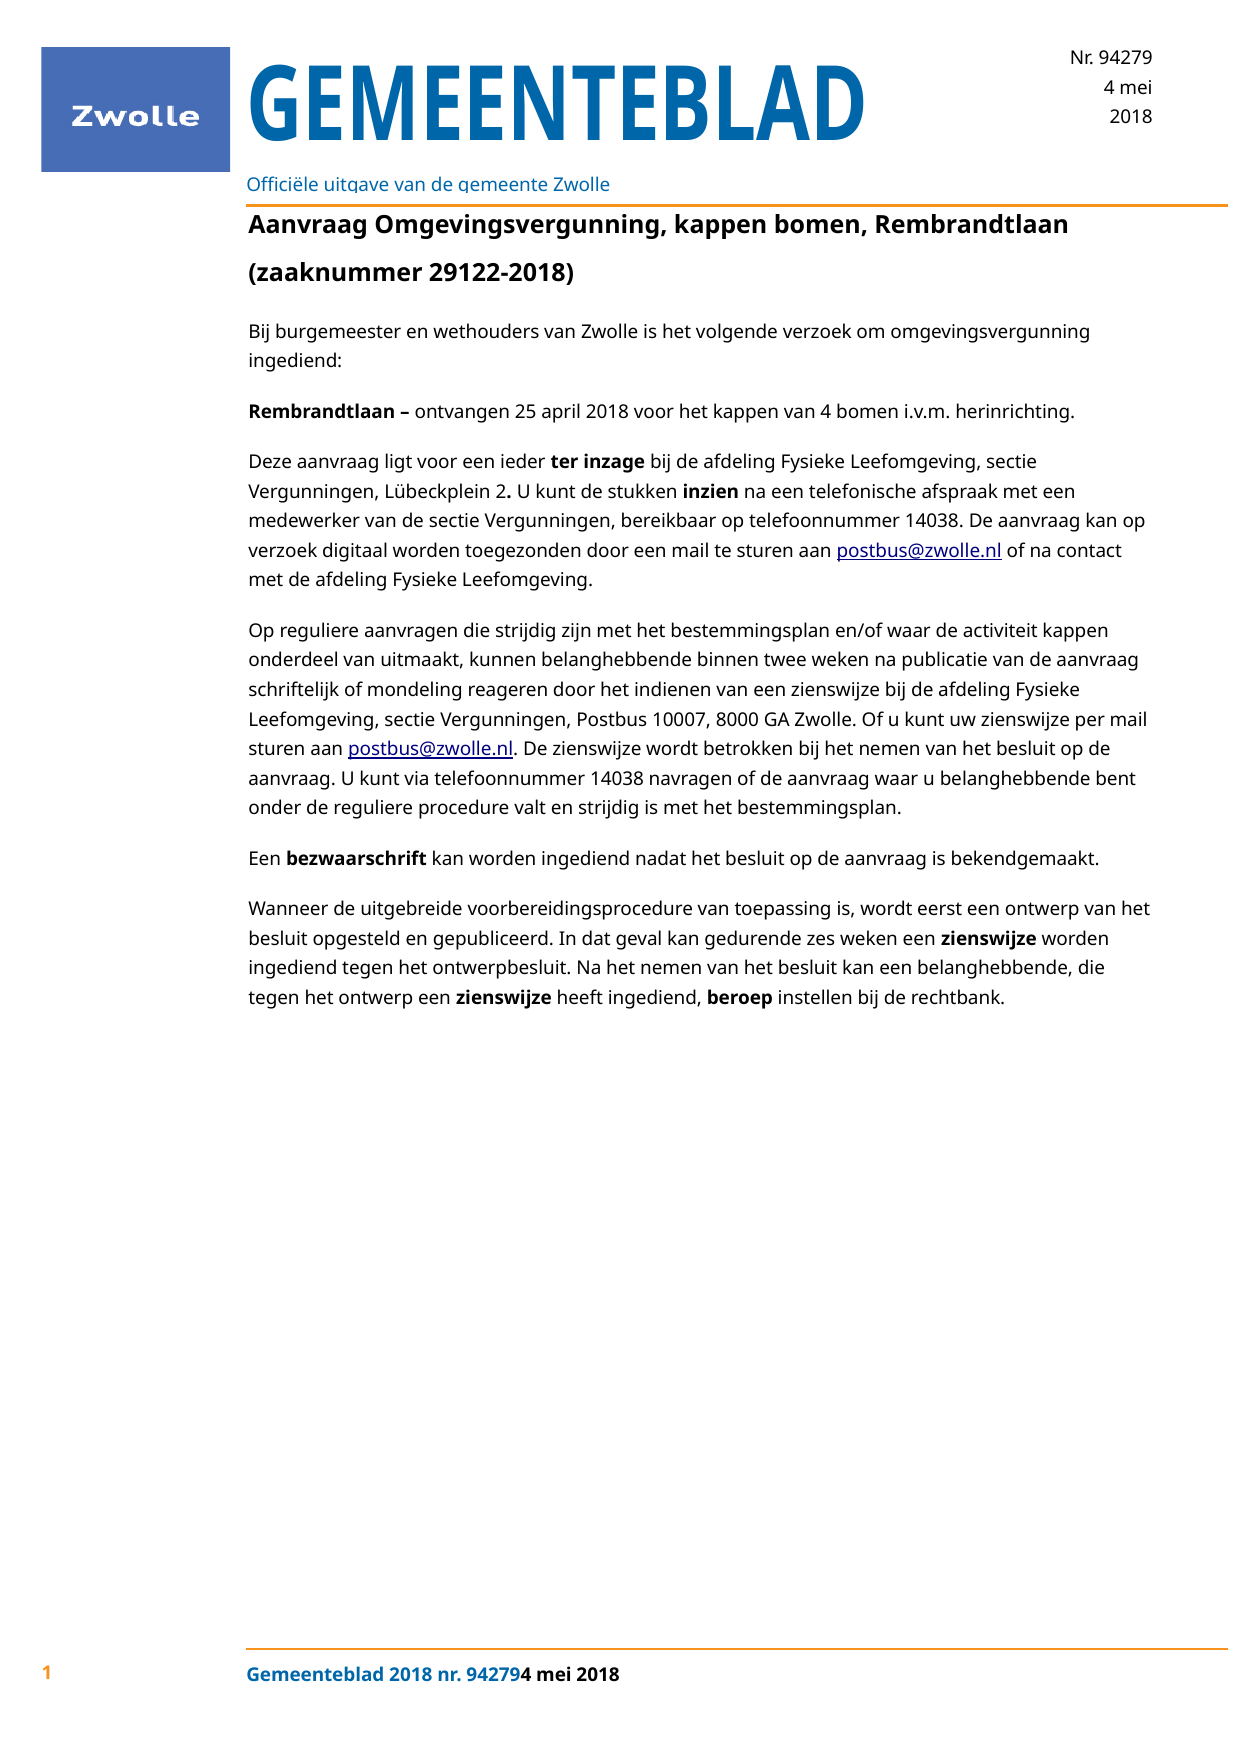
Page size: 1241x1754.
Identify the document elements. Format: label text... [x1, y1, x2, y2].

text Deze aanvraag ligt voor een ieder ter inzage bij de afdeling Fysieke Leefomgeving, sectie Vergunningen, Lübeckplein 2. U kunt de stukken inzien na een telefonische afspraak met een medewerker van de sectie Vergunningen, bereikbaar op telefoonnummer 14038. De aanvraag kan op verzoek digitaal worden toegezonden door een mail te sturen aan postbus@zwolle.nl of na contact met de afdeling Fysieke Leefomgeving. [248, 448, 1152, 592]
text Een bezwaarschrift kan worden ingediend nadat het besluit op de aanvraag is bekendgemaakt. [248, 845, 1152, 871]
text Rembrandtlaan – ontvangen 25 april 2018 voor het kappen van 4 bomen i.v.m. herinrichting. [248, 398, 1152, 424]
picture [41, 47, 231, 172]
text Bij burgemeester en wethouders van Zwolle is het volgende verzoek om omgevingsvergunning ingediend: [248, 318, 1152, 373]
text Wanneer de uitgebreide voorbereidingsprocedure van toepassing is, wordt eerst een ontwerp van het besluit opgesteld en gepubliceerd. In dat geval kan gedurende zes weken een zienswijze worden ingediend tegen het ontwerpbesluit. Na het nemen van het besluit kan een belanghebbende, die tegen het ontwerp een zienswijze heeft ingediend, beroep instellen bij de rechtbank. [248, 895, 1152, 1010]
text Op reguliere aanvragen die strijdig zijn met het bestemmingsplan en/of waar de activiteit kappen onderdeel van uitmaakt, kunnen belanghebbende binnen twee weken na publicatie van de aanvraag schriftelijk of mondeling reageren door het indienen van een zienswijze bij de afdeling Fysieke Leefomgeving, sectie Vergunningen, Postbus 10007, 8000 GA Zwolle. Of u kunt uw zienswijze per mail sturen aan postbus@zwolle.nl. De zienswijze wordt betrokken bij het nemen van het besluit op de aanvraag. U kunt via telefoonnummer 14038 navragen of de aanvraag waar u belanghebbende bent onder de reguliere procedure valt en strijdig is met het bestemmingsplan. [248, 617, 1152, 820]
text Aanvraag Omgevingsvergunning, kappen bomen, Rembrandtlaan (zaaknummer 29122-2018) [248, 207, 1152, 288]
